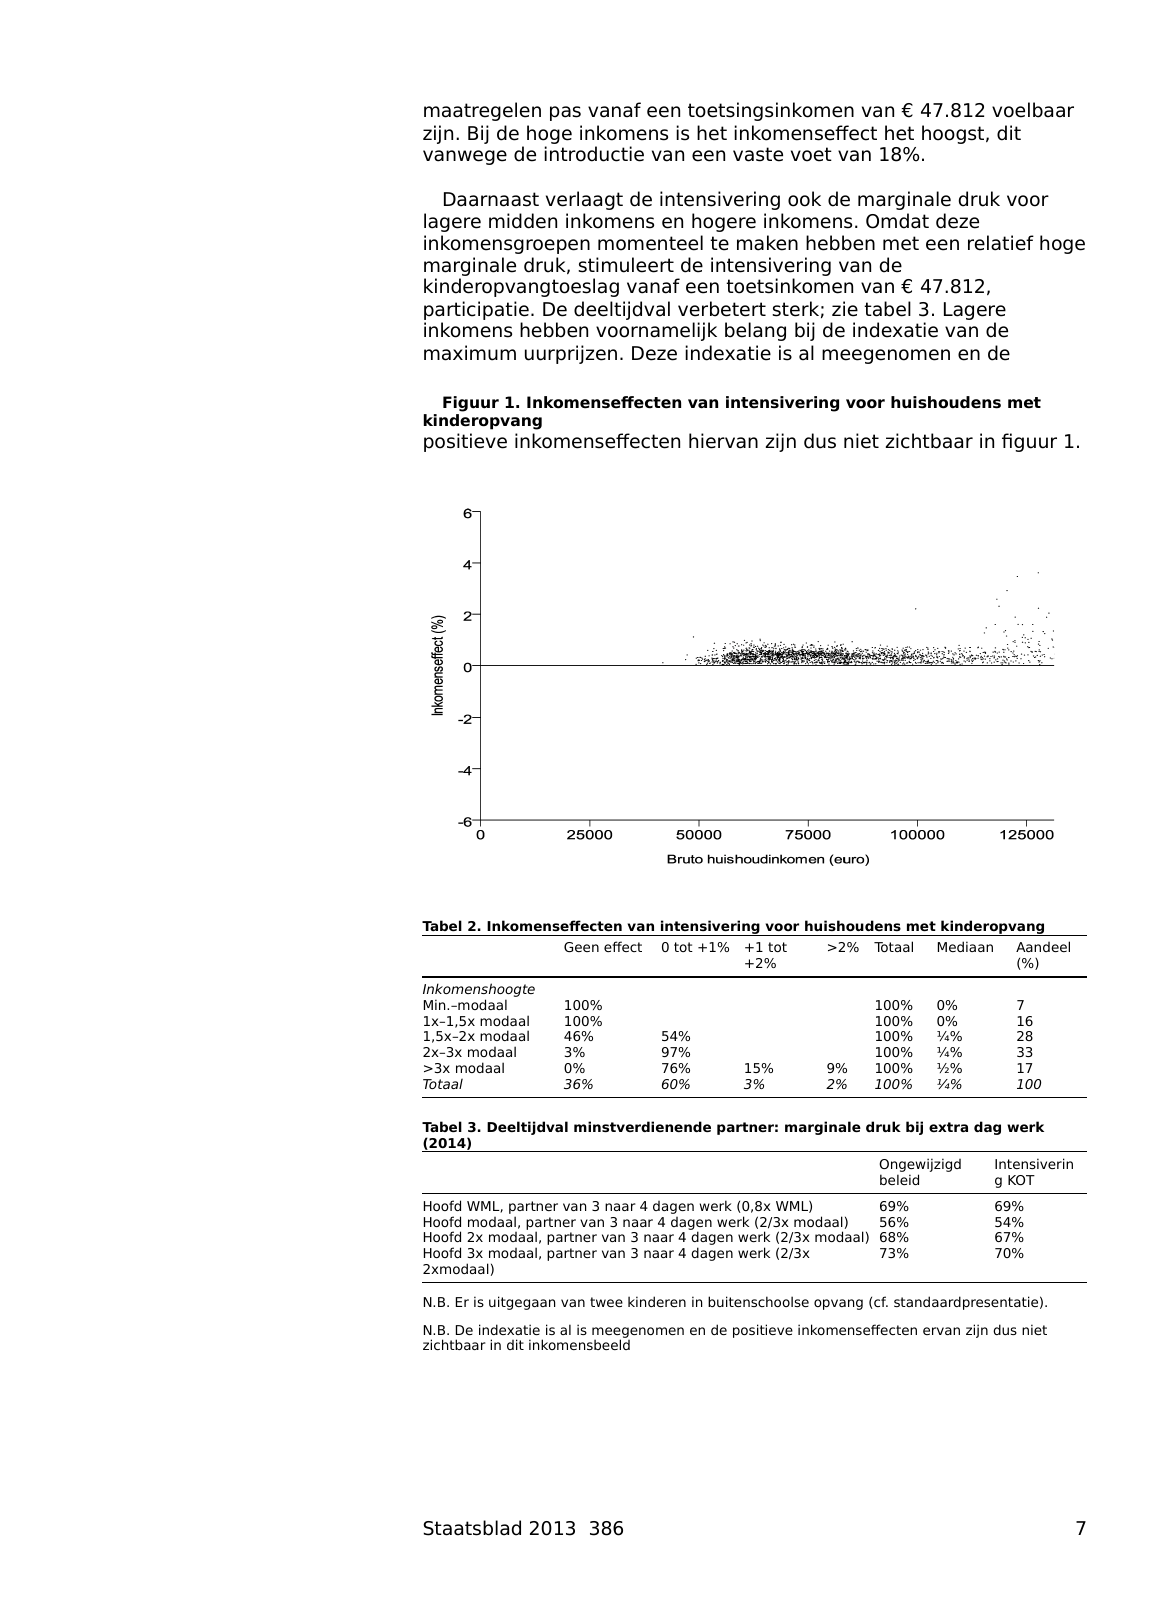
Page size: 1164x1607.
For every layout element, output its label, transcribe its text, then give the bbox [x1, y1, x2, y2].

table_cell 60% [655, 1076, 738, 1097]
table_cell 69% [988, 1194, 1087, 1214]
table_cell [821, 978, 868, 998]
table_cell Hoofd 3x modaal, partner van 3 naar 4 dagen werk (2/3x 2xmodaal) [422, 1246, 873, 1282]
table_cell [821, 1014, 868, 1029]
table_cell 3% [738, 1076, 821, 1097]
table_cell N.B. Er is uitgegaan van twee kinderen in buitenschoolse opvang (cf. standaardpresentatie). N.B. De indexatie is al is meegenomen en de positieve inkomenseffecten ervan zijn dus niet zichtbaar in dit inkomensbeeld [422, 1283, 1087, 1354]
table_cell [655, 998, 738, 1013]
table_cell >2% [821, 936, 868, 976]
table_header Tabel 3. Deeltijdval minstverdienende partner: marginale druk bij extra dag werk (2014) [422, 1120, 1087, 1151]
table_cell 73% [873, 1246, 988, 1282]
table_cell Mediaan [930, 936, 1010, 976]
table_cell >3x modaal [422, 1061, 558, 1076]
table_cell 68% [873, 1230, 988, 1246]
table_cell 54% [988, 1215, 1087, 1230]
table_cell [1010, 978, 1087, 998]
table_cell Intensivering KOT [988, 1152, 1087, 1193]
picture [422, 508, 1055, 875]
table_cell 54% [655, 1029, 738, 1045]
table_cell [422, 936, 558, 976]
table_cell 7 [1010, 998, 1087, 1013]
table_cell [738, 998, 821, 1013]
table_cell 100% [868, 1029, 930, 1045]
table_cell [655, 1014, 738, 1029]
table_cell [821, 1029, 868, 1045]
table_cell 100% [868, 1045, 930, 1061]
table_cell 0 tot +1% [655, 936, 738, 976]
table_cell ½% [930, 1061, 1010, 1076]
table_cell Hoofd modaal, partner van 3 naar 4 dagen werk (2/3x modaal) [422, 1215, 873, 1230]
table_cell [930, 978, 1010, 998]
table_cell 16 [1010, 1014, 1087, 1029]
table_cell ¼% [930, 1029, 1010, 1045]
text Figuur 1. Inkomenseffecten van intensivering voor huishoudens met kinderopvang [422, 394, 1054, 431]
table_cell 28 [1010, 1029, 1087, 1045]
table_cell 33 [1010, 1045, 1087, 1061]
table_cell [655, 978, 738, 998]
table_cell 97% [655, 1045, 738, 1061]
table_cell 36% [558, 1076, 655, 1097]
text maatregelen pas vanaf een toetsingsinkomen van € 47.812 voelbaar zijn. Bij de hoge inkomens is het inkomenseffect het hoogst, dit vanwege de introductie van een vaste voet van 18%. [422, 100, 1087, 166]
table_cell 100% [868, 1061, 930, 1076]
table_cell ¼% [930, 1076, 1010, 1097]
table_cell 100% [868, 1014, 930, 1029]
table_cell 70% [988, 1246, 1087, 1282]
table_cell 2% [821, 1076, 868, 1097]
table_cell 15% [738, 1061, 821, 1076]
table_cell Geen effect [558, 936, 655, 976]
table_cell 0% [930, 1014, 1010, 1029]
table_cell 1,5x–2x modaal [422, 1029, 558, 1045]
table_cell 46% [558, 1029, 655, 1045]
table_cell [422, 1152, 873, 1193]
table_cell 3% [558, 1045, 655, 1061]
table_cell [738, 978, 821, 998]
table_cell 100% [868, 1076, 930, 1097]
table_cell [738, 1029, 821, 1045]
table_cell Min.–modaal [422, 998, 558, 1013]
table_cell 67% [988, 1230, 1087, 1246]
table_cell Ongewijzigd beleid [873, 1152, 988, 1193]
table_cell Inkomenshoogte [422, 978, 558, 998]
table_cell 0% [558, 1061, 655, 1076]
table_cell 9% [821, 1061, 868, 1076]
table_cell 100% [868, 998, 930, 1013]
table_cell 76% [655, 1061, 738, 1076]
table_cell +1 tot +2% [738, 936, 821, 976]
table_header Tabel 2. Inkomenseffecten van intensivering voor huishoudens met kinderopvang [422, 919, 1087, 934]
table_cell Hoofd 2x modaal, partner van 3 naar 4 dagen werk (2/3x modaal) [422, 1230, 873, 1246]
table_cell Aandeel (%) [1010, 936, 1087, 976]
table_cell 56% [873, 1215, 988, 1230]
table_cell 100 [1010, 1076, 1087, 1097]
text Daarnaast verlaagt de intensivering ook de marginale druk voor lagere midden inkomens en hogere inkomens. Omdat deze inkomensgroepen momenteel te maken hebben met een relatief hoge marginale druk, stimuleert de intensivering van de kinderopvangtoeslag vanaf een toetsinkomen van € 47.812, participatie. De deeltijdval verbetert sterk; zie tabel 3. Lagere inkomens hebben voornamelijk belang bij de indexatie van de maximum uurprijzen. Deze indexatie is al meegenomen en de positieve inkomenseffecten hiervan zijn dus niet zichtbaar in figuur 1. [422, 188, 1087, 452]
table_cell [738, 1014, 821, 1029]
table_cell [558, 978, 655, 998]
table_cell Totaal [868, 936, 930, 976]
table_cell [821, 998, 868, 1013]
table_cell 1x–1,5x modaal [422, 1014, 558, 1029]
table_cell [868, 978, 930, 998]
table_cell Totaal [422, 1076, 558, 1097]
table_cell 69% [873, 1194, 988, 1214]
table_cell [738, 1045, 821, 1061]
table_cell [821, 1045, 868, 1061]
table_cell ¼% [930, 1045, 1010, 1061]
table_cell 2x–3x modaal [422, 1045, 558, 1061]
table_cell 0% [930, 998, 1010, 1013]
table_cell Hoofd WML, partner van 3 naar 4 dagen werk (0,8x WML) [422, 1194, 873, 1214]
table_cell 17 [1010, 1061, 1087, 1076]
table_cell 100% [558, 998, 655, 1013]
table_cell 100% [558, 1014, 655, 1029]
